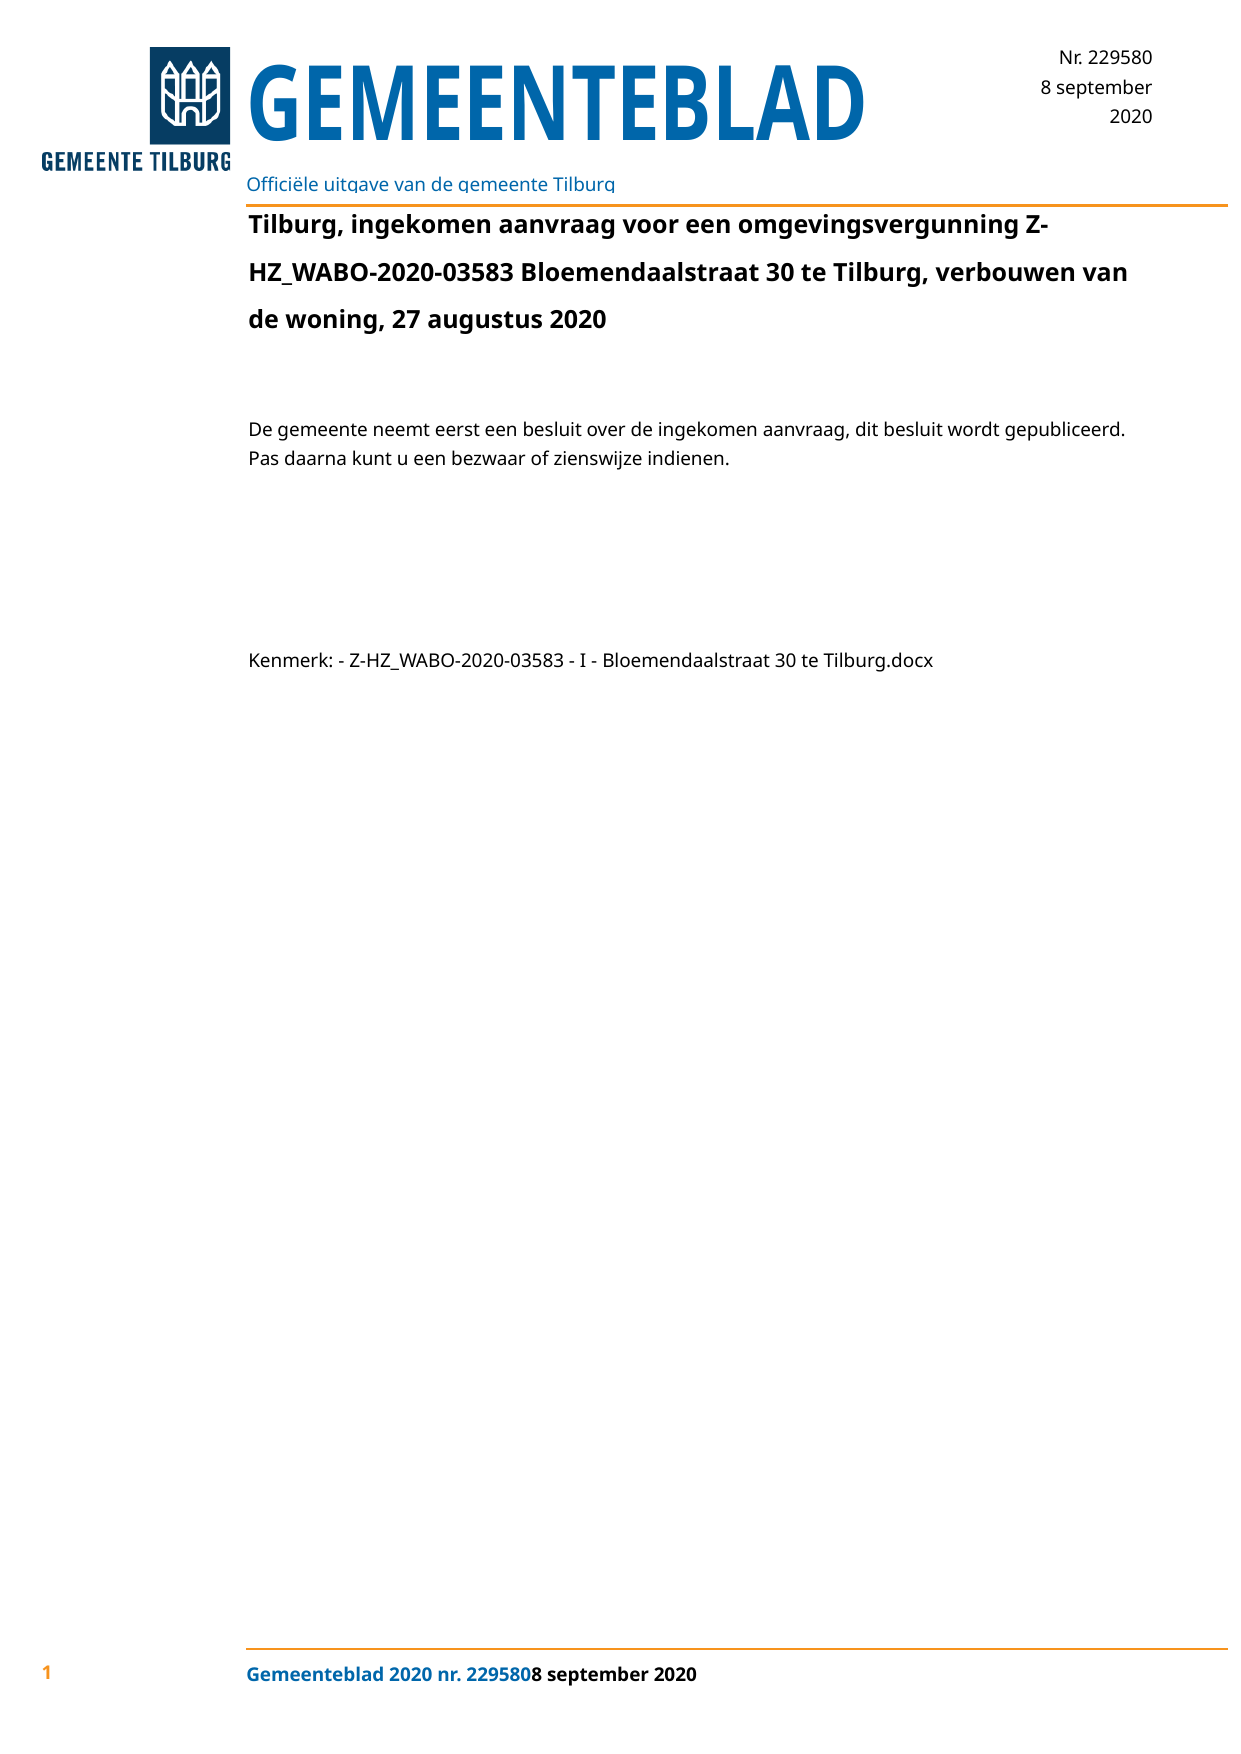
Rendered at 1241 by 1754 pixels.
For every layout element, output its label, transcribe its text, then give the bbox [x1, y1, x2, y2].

text De gemeente neemt eerst een besluit over de ingekomen aanvraag, dit besluit wordt gepubliceerd. Pas daarna kunt u een bezwaar of zienswijze indienen. [248, 416, 1152, 471]
text Kenmerk: - Z-HZ_WABO-2020-03583 - I - Bloemendaalstraat 30 te Tilburg.docx [248, 647, 1152, 673]
picture [41, 47, 231, 172]
text Tilburg, ingekomen aanvraag voor een omgevingsvergunning Z-HZ_WABO-2020-03583 Bloemendaalstraat 30 te Tilburg, verbouwen van de woning, 27 augustus 2020 [248, 207, 1152, 336]
